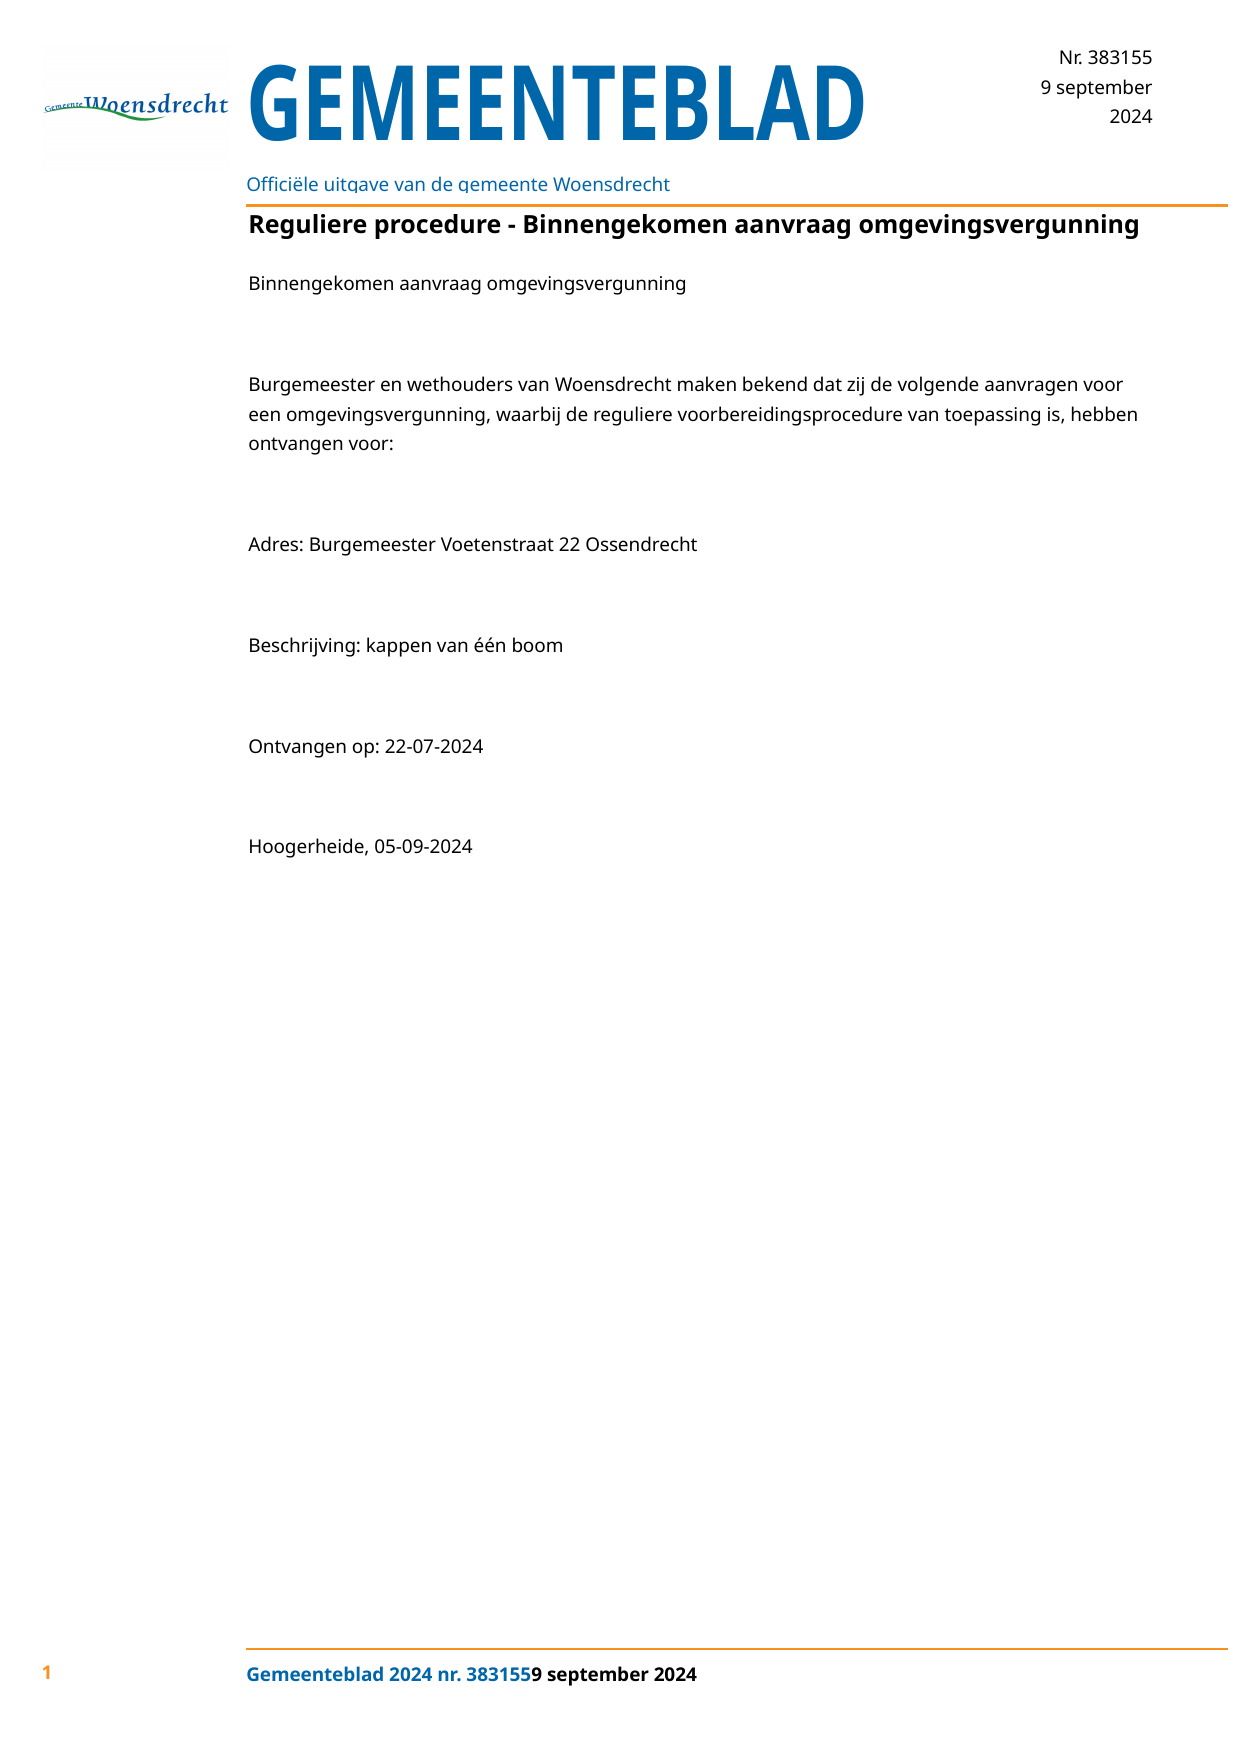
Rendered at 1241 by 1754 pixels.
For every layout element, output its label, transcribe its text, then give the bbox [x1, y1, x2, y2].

text Binnengekomen aanvraag omgevingsvergunning [248, 270, 1152, 296]
text Ontvangen op: 22-07-2024 [248, 733, 1152, 758]
text Burgemeester en wethouders van Woensdrecht maken bekend dat zij de volgende aanvragen voor een omgevingsvergunning, waarbij de reguliere voorbereidingsprocedure van toepassing is, hebben ontvangen voor: [248, 371, 1152, 456]
text Adres: Burgemeester Voetenstraat 22 Ossendrecht [248, 531, 1152, 557]
text Reguliere procedure - Binnengekomen aanvraag omgevingsvergunning [248, 207, 1152, 241]
text Hoogerheide, 05-09-2024 [248, 834, 1152, 859]
picture [41, 47, 231, 172]
text Beschrijving: kappen van één boom [248, 632, 1152, 658]
